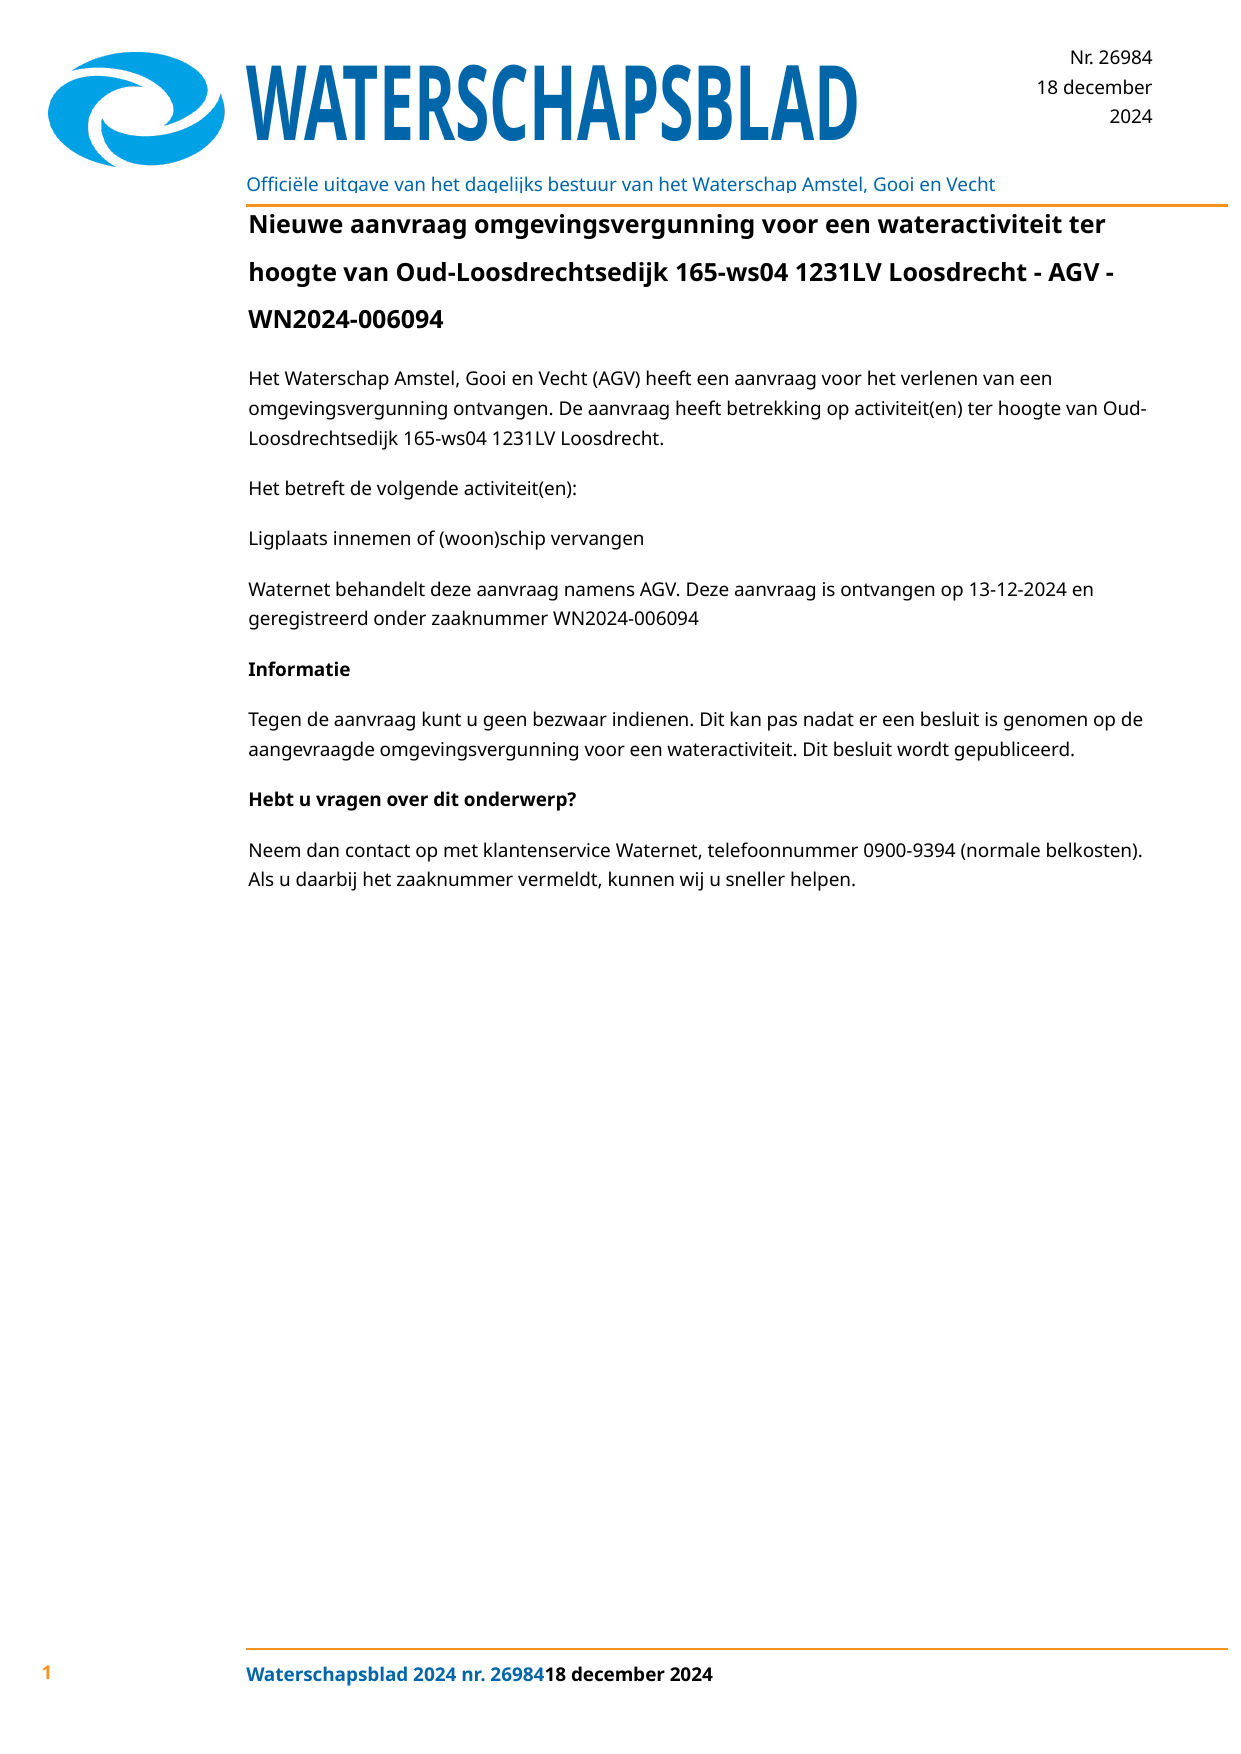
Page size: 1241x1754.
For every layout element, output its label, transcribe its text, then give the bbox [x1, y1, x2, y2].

picture [41, 47, 231, 172]
text Neem dan contact op met klantenservice Waternet, telefoonnummer 0900-9394 (normale belkosten). Als u daarbij het zaaknummer vermeldt, kunnen wij u sneller helpen. [248, 837, 1152, 892]
text Nieuwe aanvraag omgevingsvergunning voor een wateractiviteit ter hoogte van Oud-Loosdrechtsedijk 165-ws04 1231LV Loosdrecht - AGV - WN2024-006094 [248, 207, 1152, 336]
text Het Waterschap Amstel, Gooi en Vecht (AGV) heeft een aanvraag voor het verlenen van een omgevingsvergunning ontvangen. De aanvraag heeft betrekking op activiteit(en) ter hoogte van Oud-Loosdrechtsedijk 165-ws04 1231LV Loosdrecht. [248, 366, 1152, 450]
text Tegen de aanvraag kunt u geen bezwaar indienen. Dit kan pas nadat er een besluit is genomen op de aangevraagde omgevingsvergunning voor een wateractiviteit. Dit besluit wordt gepubliceerd. [248, 706, 1152, 762]
text Het betreft de volgende activiteit(en): [248, 475, 1152, 501]
text Waternet behandelt deze aanvraag namens AGV. Deze aanvraag is ontvangen op 13-12-2024 en geregistreerd onder zaaknummer WN2024-006094 [248, 576, 1152, 631]
text Informatie [248, 656, 1152, 682]
text Ligplaats innemen of (woon)schip vervangen [248, 526, 1152, 551]
text Hebt u vragen over dit onderwerp? [248, 786, 1152, 812]
